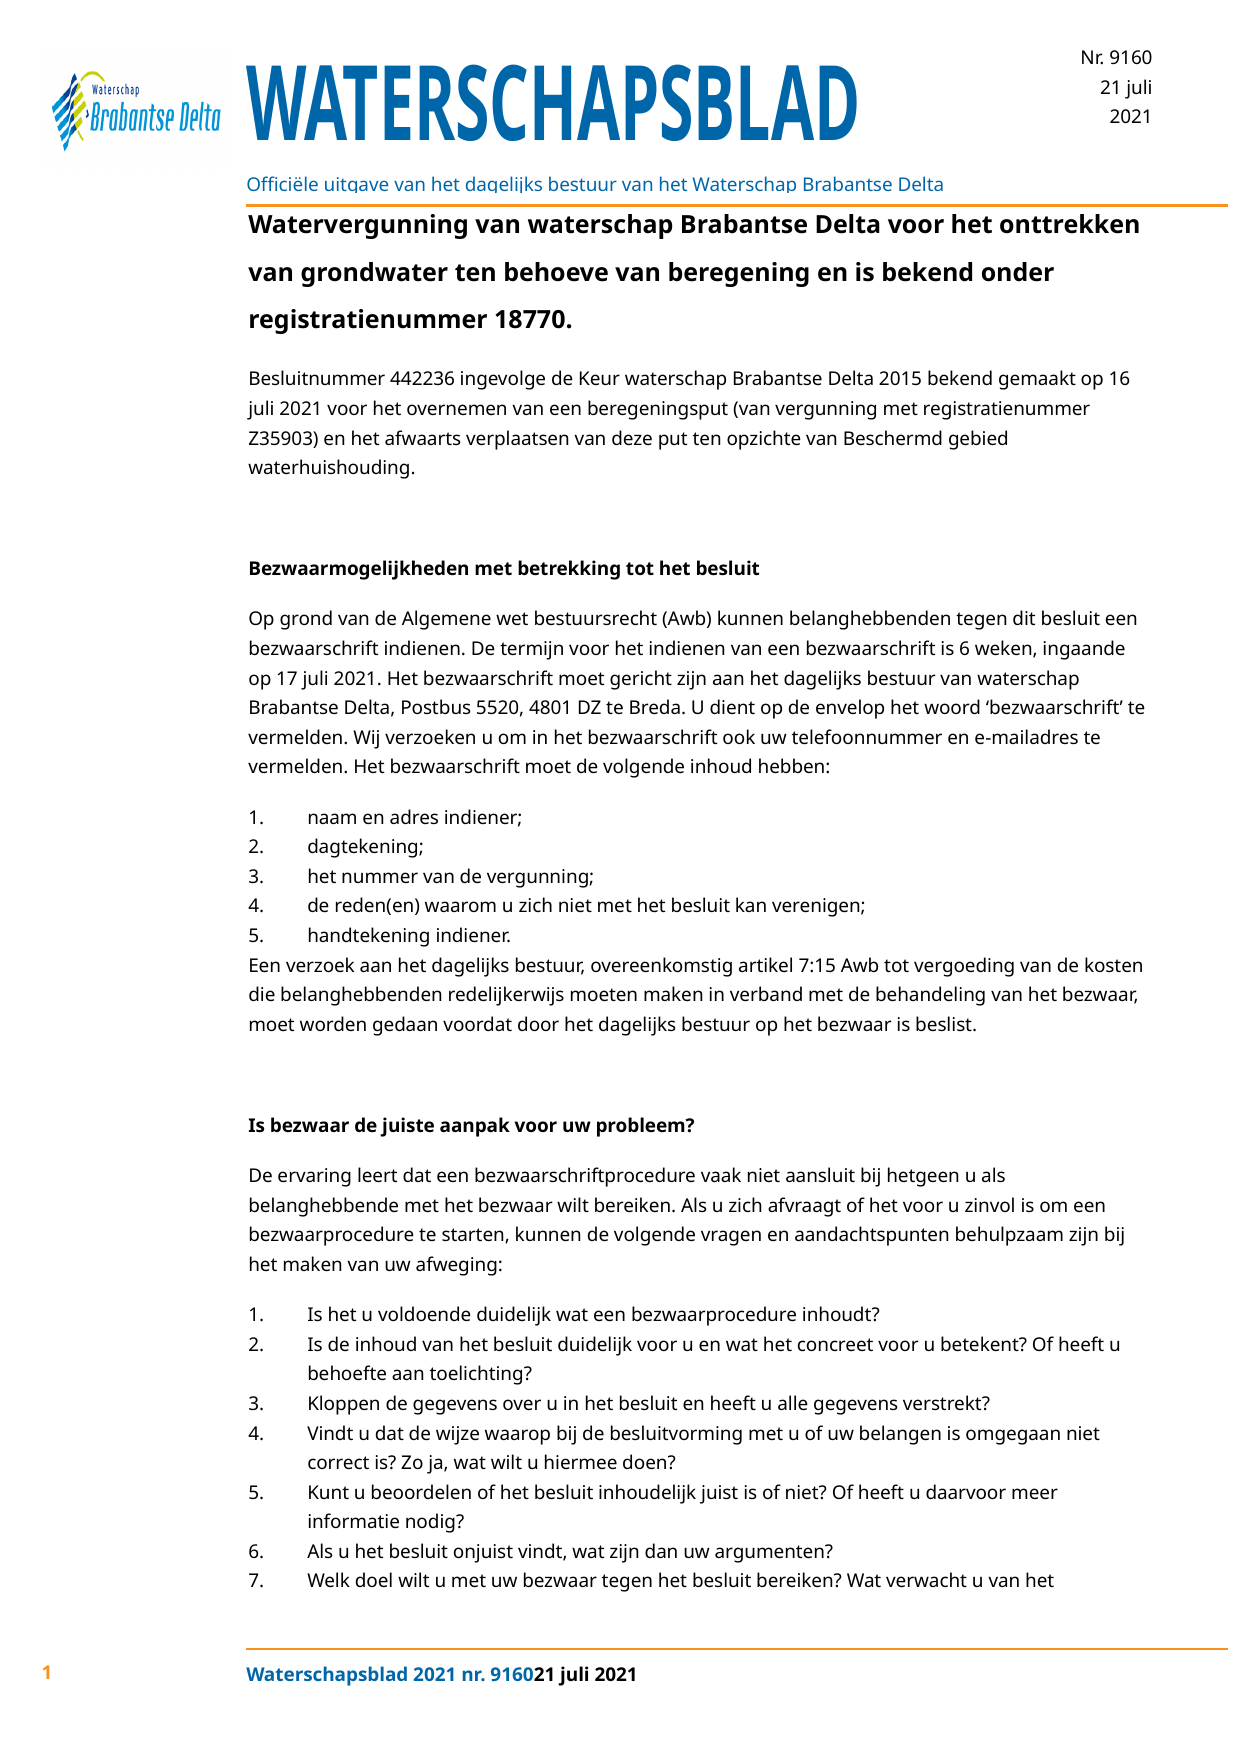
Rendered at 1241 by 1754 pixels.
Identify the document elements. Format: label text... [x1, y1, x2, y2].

text Op grond van de Algemene wet bestuursrecht (Awb) kunnen belanghebbenden tegen dit besluit een bezwaarschrift indienen. De termijn voor het indienen van een bezwaarschrift is 6 weken, ingaande op 17 juli 2021. Het bezwaarschrift moet gericht zijn aan het dagelijks bestuur van waterschap Brabantse Delta, Postbus 5520, 4801 DZ te Breda. U dient op de envelop het woord ‘bezwaarschrift’ te vermelden. Wij verzoeken u om in het bezwaarschrift ook uw telefoonnummer en e‑mailadres te vermelden. Het bezwaarschrift moet de volgende inhoud hebben: [248, 606, 1152, 779]
list Kunt u beoordelen of het besluit inhoudelijk juist is of niet? Of heeft u daarvoor meer informatie nodig? [248, 1479, 1152, 1534]
text De ervaring leert dat een bezwaarschriftprocedure vaak niet aansluit bij hetgeen u als belanghebbende met het bezwaar wilt bereiken. Als u zich afvraagt of het voor u zinvol is om een bezwaarprocedure te starten, kunnen de volgende vragen en aandachtspunten behulpzaam zijn bij het maken van uw afweging: [248, 1162, 1152, 1277]
text Een verzoek aan het dagelijks bestuur, overeenkomstig artikel 7:15 Awb tot vergoeding van de kosten die belanghebbenden redelijkerwijs moeten maken in verband met de behandeling van het bezwaar, moet worden gedaan voordat door het dagelijks bestuur op het bezwaar is beslist. [248, 952, 1152, 1037]
text Is bezwaar de juiste aanpak voor uw probleem? [248, 1112, 1152, 1137]
list de reden(en) waarom u zich niet met het besluit kan verenigen; [248, 893, 1152, 918]
list handtekening indiener. [248, 922, 1152, 948]
list Is de inhoud van het besluit duidelijk voor u en wat het concreet voor u betekent? Of heeft u behoefte aan toelichting? [248, 1331, 1152, 1386]
text Besluitnummer 442236 ingevolge de Keur waterschap Brabantse Delta 2015 bekend gemaakt op 16 juli 2021 voor het overnemen van een beregeningsput (van vergunning met registratienummer Z35903) en het afwaarts verplaatsen van deze put ten opzichte van Beschermd gebied waterhuishouding. [248, 366, 1152, 480]
list Is het u voldoende duidelijk wat een bezwaarprocedure inhoudt? [248, 1301, 1152, 1327]
picture [41, 47, 231, 172]
list Vindt u dat de wijze waarop bij de besluitvorming met u of uw belangen is omgegaan niet correct is? Zo ja, wat wilt u hiermee doen? [248, 1420, 1152, 1475]
list dagtekening; [248, 833, 1152, 859]
list het nummer van de vergunning; [248, 863, 1152, 889]
list naam en adres indiener; [248, 804, 1152, 829]
text Watervergunning van waterschap Brabantse Delta voor het onttrekken van grondwater ten behoeve van beregening en is bekend onder registratienummer 18770. [248, 207, 1152, 336]
list Welk doel wilt u met uw bezwaar tegen het besluit bereiken? Wat verwacht u van het [248, 1568, 1152, 1593]
list Kloppen de gegevens over u in het besluit en heeft u alle gegevens verstrekt? [248, 1390, 1152, 1416]
text Bezwaarmogelijkheden met betrekking tot het besluit [248, 555, 1152, 581]
list Als u het besluit onjuist vindt, wat zijn dan uw argumenten? [248, 1538, 1152, 1564]
